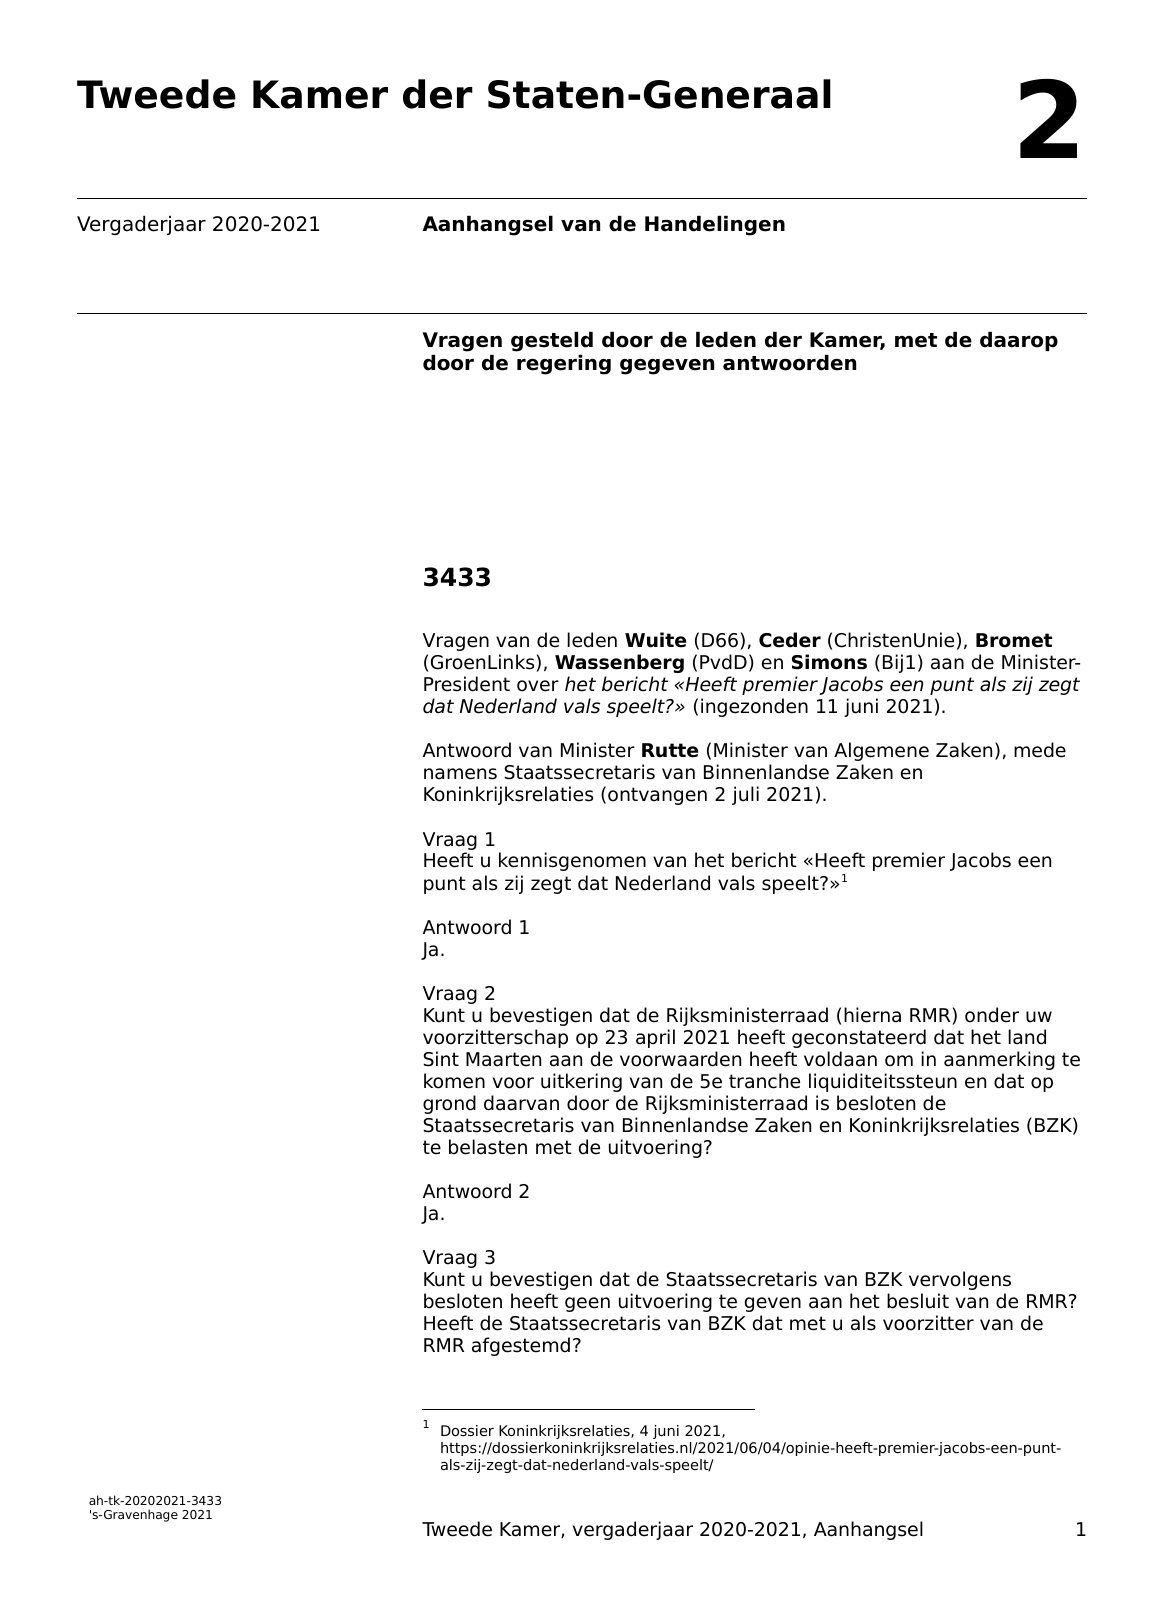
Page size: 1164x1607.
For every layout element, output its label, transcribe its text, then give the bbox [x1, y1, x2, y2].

text Heeft u kennisgenomen van het bericht «Heeft premier Jacobs een punt als zij zegt dat Nederland vals speelt?» [422, 850, 1087, 894]
table_cell [77, 314, 422, 375]
text Vraag 1 [422, 828, 1087, 850]
text 3433 [422, 563, 1087, 592]
table_header Tweede Kamer der Staten-Generaal [77, 59, 886, 198]
text Vraag 2 [422, 983, 1087, 1005]
table_cell Vragen gesteld door de leden der Kamer, met de daarop door de regering gegeven antwoorden [422, 314, 1087, 375]
text Ja. [422, 1203, 1087, 1225]
text Kunt u bevestigen dat de Staatssecretaris van BZK vervolgens besloten heeft geen uitvoering te geven aan het besluit van de RMR? Heeft de Staatssecretaris van BZK dat met u als voorzitter van de RMR afgestemd? [422, 1269, 1087, 1357]
text Dossier Koninkrijksrelaties, 4 juni 2021, https://dossierkoninkrijksrelaties.nl/2021/06/04/opinie-heeft-premier-jacobs-een-punt-als-zij-zegt-dat-nederland-vals-speelt/ [422, 1418, 1087, 1474]
text Kunt u bevestigen dat de Rijksministerraad (hierna RMR) onder uw voorzitterschap op 23 april 2021 heeft geconstateerd dat het land Sint Maarten aan de voorwaarden heeft voldaan om in aanmerking te komen voor uitkering van de 5e tranche liquiditeitssteun en dat op grond daarvan door de Rijksministerraad is besloten de Staatssecretaris van Binnenlandse Zaken en Koninkrijksrelaties (BZK) te belasten met de uitvoering? [422, 1005, 1087, 1158]
text Antwoord 1 [422, 917, 1087, 938]
text 's-Gravenhage 2021 [88, 1508, 323, 1522]
text Vragen van de leden Wuite (D66), Ceder (ChristenUnie), Bromet (GroenLinks), Wassenberg (PvdD) en Simons (Bij1) aan de Minister-President over het bericht «Heeft premier Jacobs een punt als zij zegt dat Nederland vals speelt?» (ingezonden 11 juni 2021). [422, 630, 1087, 718]
text Ja. [422, 938, 1087, 961]
table_cell Vergaderjaar 2020-2021 [77, 199, 422, 313]
text Vraag 3 [422, 1247, 1087, 1269]
table_cell Aanhangsel van de Handelingen [422, 199, 1087, 313]
text Antwoord 2 [422, 1181, 1087, 1203]
table_header 2 [886, 59, 1087, 198]
text ah-tk-20202021-3433 [88, 1494, 323, 1508]
text Antwoord van Minister Rutte (Minister van Algemene Zaken), mede namens Staatssecretaris van Binnenlandse Zaken en Koninkrijksrelaties (ontvangen 2 juli 2021). [422, 740, 1087, 806]
